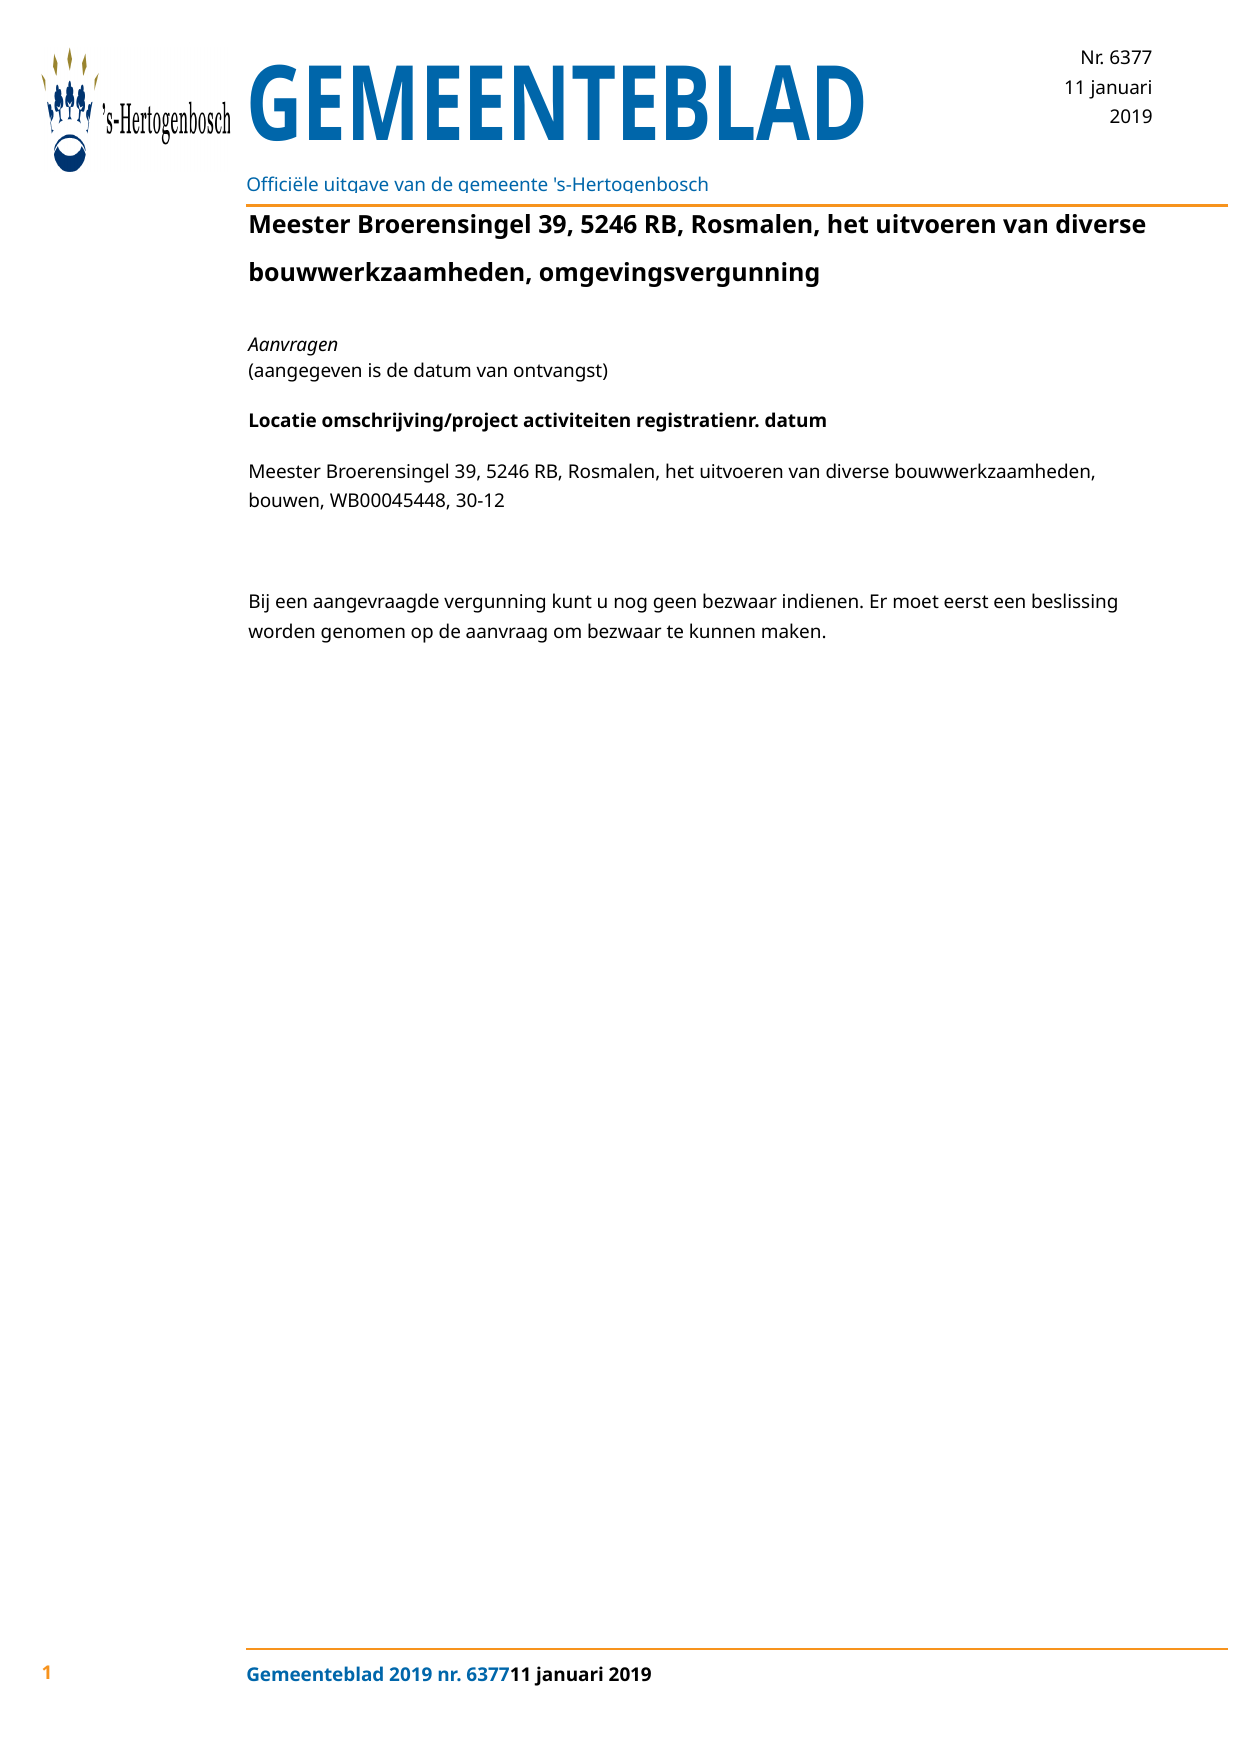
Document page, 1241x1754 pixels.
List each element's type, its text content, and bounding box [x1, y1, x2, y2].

text (aangegeven is de datum van ontvangst) [248, 357, 1152, 383]
text Bij een aangevraagde vergunning kunt u nog geen bezwaar indienen. Er moet eerst een beslissing worden genomen op de aanvraag om bezwaar te kunnen maken. [248, 588, 1152, 644]
text Locatie omschrijving/project activiteiten registratienr. datum [248, 408, 1152, 433]
text Meester Broerensingel 39, 5246 RB, Rosmalen, het uitvoeren van diverse bouwwerkzaamheden, bouwen, WB00045448, 30-12 [248, 458, 1152, 513]
text Meester Broerensingel 39, 5246 RB, Rosmalen, het uitvoeren van diverse bouwwerkzaamheden, omgevingsvergunning [248, 207, 1152, 288]
picture [41, 47, 231, 172]
text Aanvragen [248, 331, 1152, 357]
